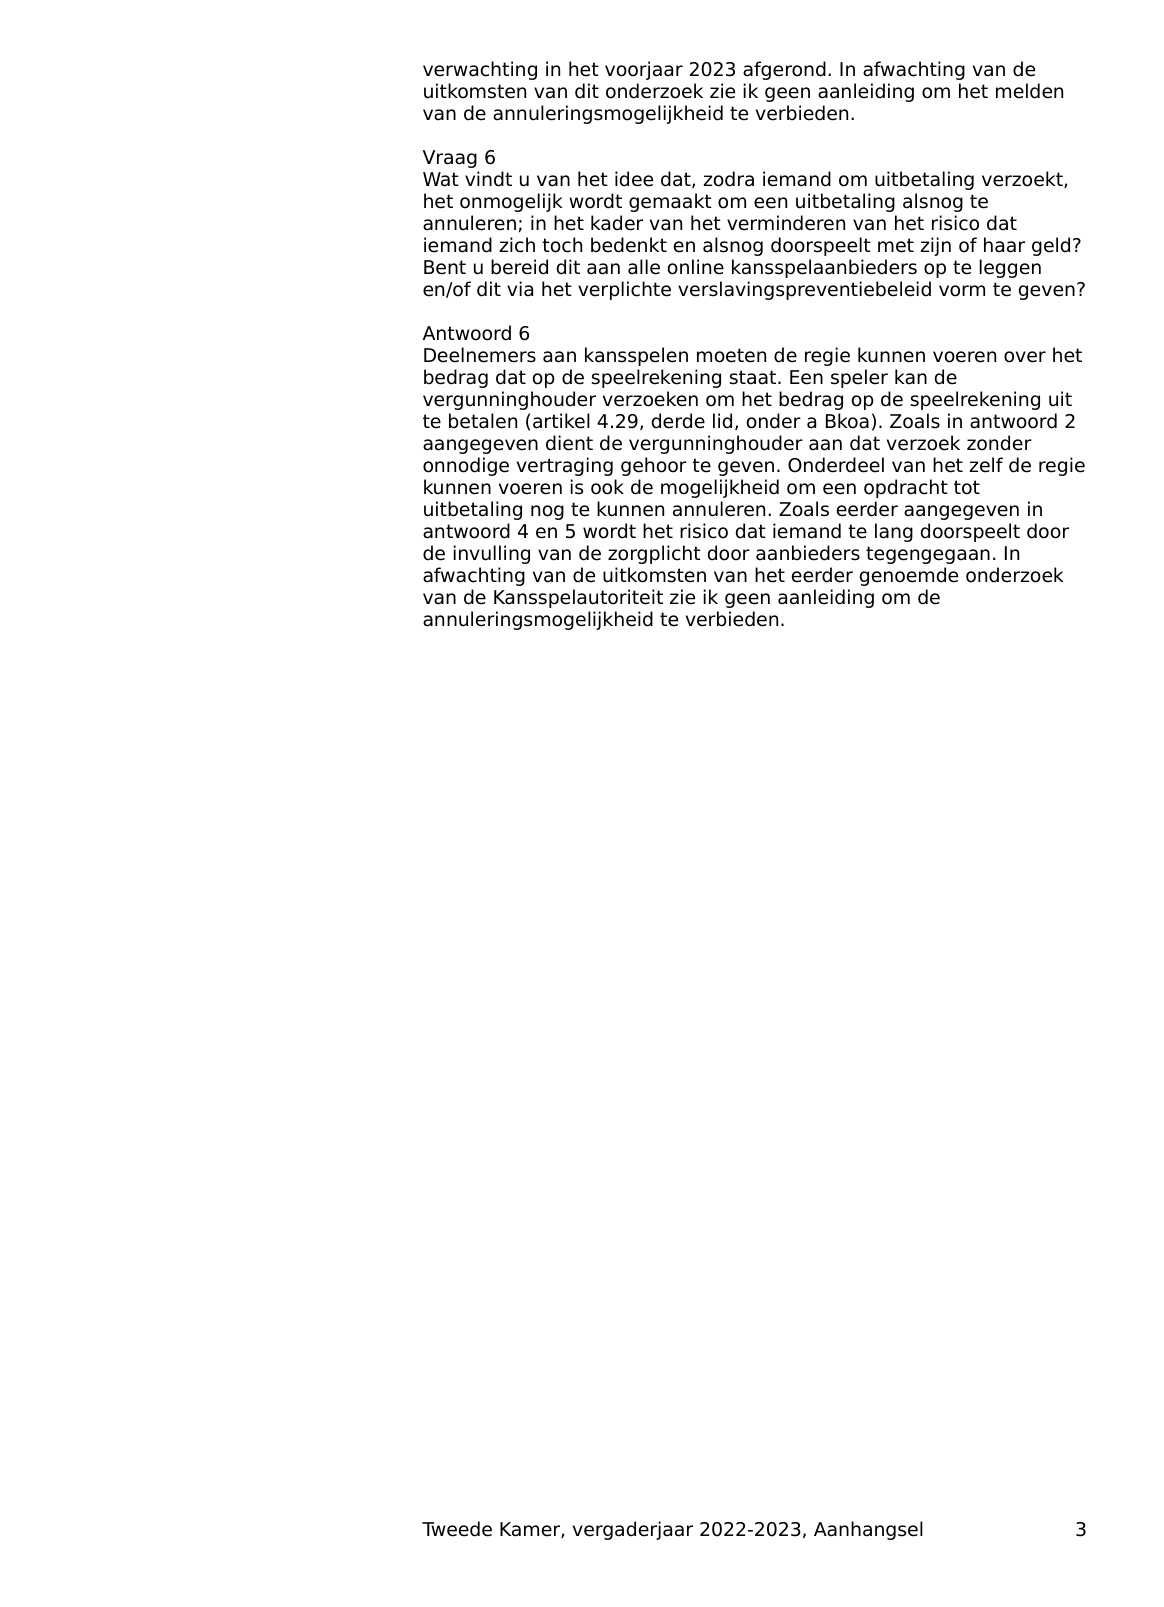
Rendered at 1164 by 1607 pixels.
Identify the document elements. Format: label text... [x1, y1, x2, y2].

text verwachting in het voorjaar 2023 afgerond. In afwachting van de uitkomsten van dit onderzoek zie ik geen aanleiding om het melden van de annuleringsmogelijkheid te verbieden. [422, 59, 1087, 125]
text Wat vindt u van het idee dat, zodra iemand om uitbetaling verzoekt, het onmogelijk wordt gemaakt om een uitbetaling alsnog te annuleren; in het kader van het verminderen van het risico dat iemand zich toch bedenkt en alsnog doorspeelt met zijn of haar geld? Bent u bereid dit aan alle online kansspelaanbieders op te leggen en/of dit via het verplichte verslavingspreventiebeleid vorm te geven? [422, 169, 1087, 301]
text Deelnemers aan kansspelen moeten de regie kunnen voeren over het bedrag dat op de speelrekening staat. Een speler kan de vergunninghouder verzoeken om het bedrag op de speelrekening uit te betalen (artikel 4.29, derde lid, onder a Bkoa). Zoals in antwoord 2 aangegeven dient de vergunninghouder aan dat verzoek zonder onnodige vertraging gehoor te geven. Onderdeel van het zelf de regie kunnen voeren is ook de mogelijkheid om een opdracht tot uitbetaling nog te kunnen annuleren. Zoals eerder aangegeven in antwoord 4 en 5 wordt het risico dat iemand te lang doorspeelt door de invulling van de zorgplicht door aanbieders tegengegaan. In afwachting van de uitkomsten van het eerder genoemde onderzoek van de Kansspelautoriteit zie ik geen aanleiding om de annuleringsmogelijkheid te verbieden. [422, 345, 1087, 631]
text Antwoord 6 [422, 323, 1087, 345]
text Vraag 6 [422, 147, 1087, 169]
